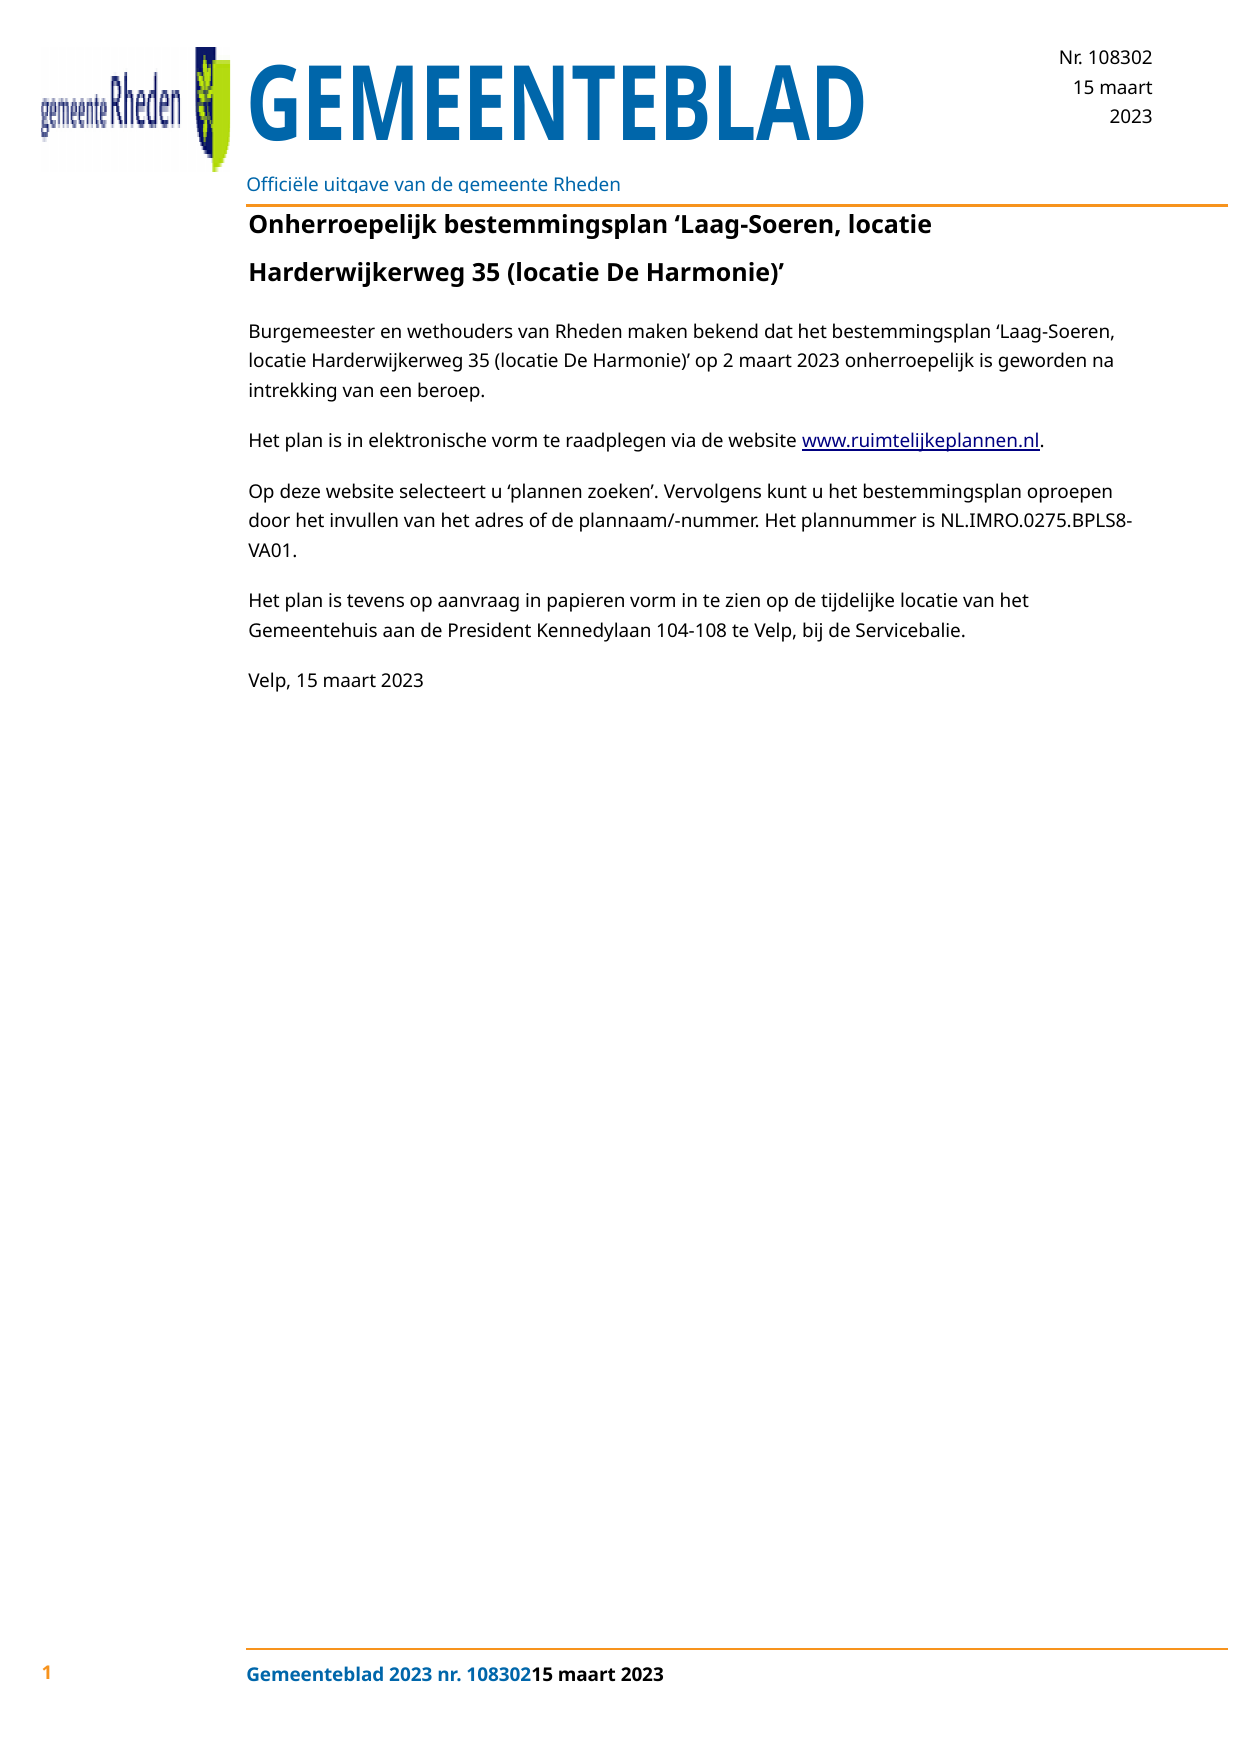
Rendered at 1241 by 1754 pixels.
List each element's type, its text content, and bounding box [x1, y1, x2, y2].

picture [41, 47, 231, 172]
text Op deze website selecteert u ‘plannen zoeken’. Vervolgens kunt u het bestemmingsplan oproepen door het invullen van het adres of de plannaam/-nummer. Het plannummer is NL.IMRO.0275.BPLS8-VA01. [248, 478, 1152, 563]
text Burgemeester en wethouders van Rheden maken bekend dat het bestemmingsplan ‘Laag-Soeren, locatie Harderwijkerweg 35 (locatie De Harmonie)’ op 2 maart 2023 onherroepelijk is geworden na intrekking van een beroep. [248, 318, 1152, 403]
text Het plan is tevens op aanvraag in papieren vorm in te zien op de tijdelijke locatie van het Gemeentehuis aan de President Kennedylaan 104-108 te Velp, bij de Servicebalie. [248, 587, 1152, 643]
text Onherroepelijk bestemmingsplan ‘Laag-Soeren, locatie Harderwijkerweg 35 (locatie De Harmonie)’ [248, 207, 1152, 288]
text Het plan is in elektronische vorm te raadplegen via de website www.ruimtelijkeplannen.nl. [248, 427, 1152, 453]
text Velp, 15 maart 2023 [248, 667, 1152, 693]
